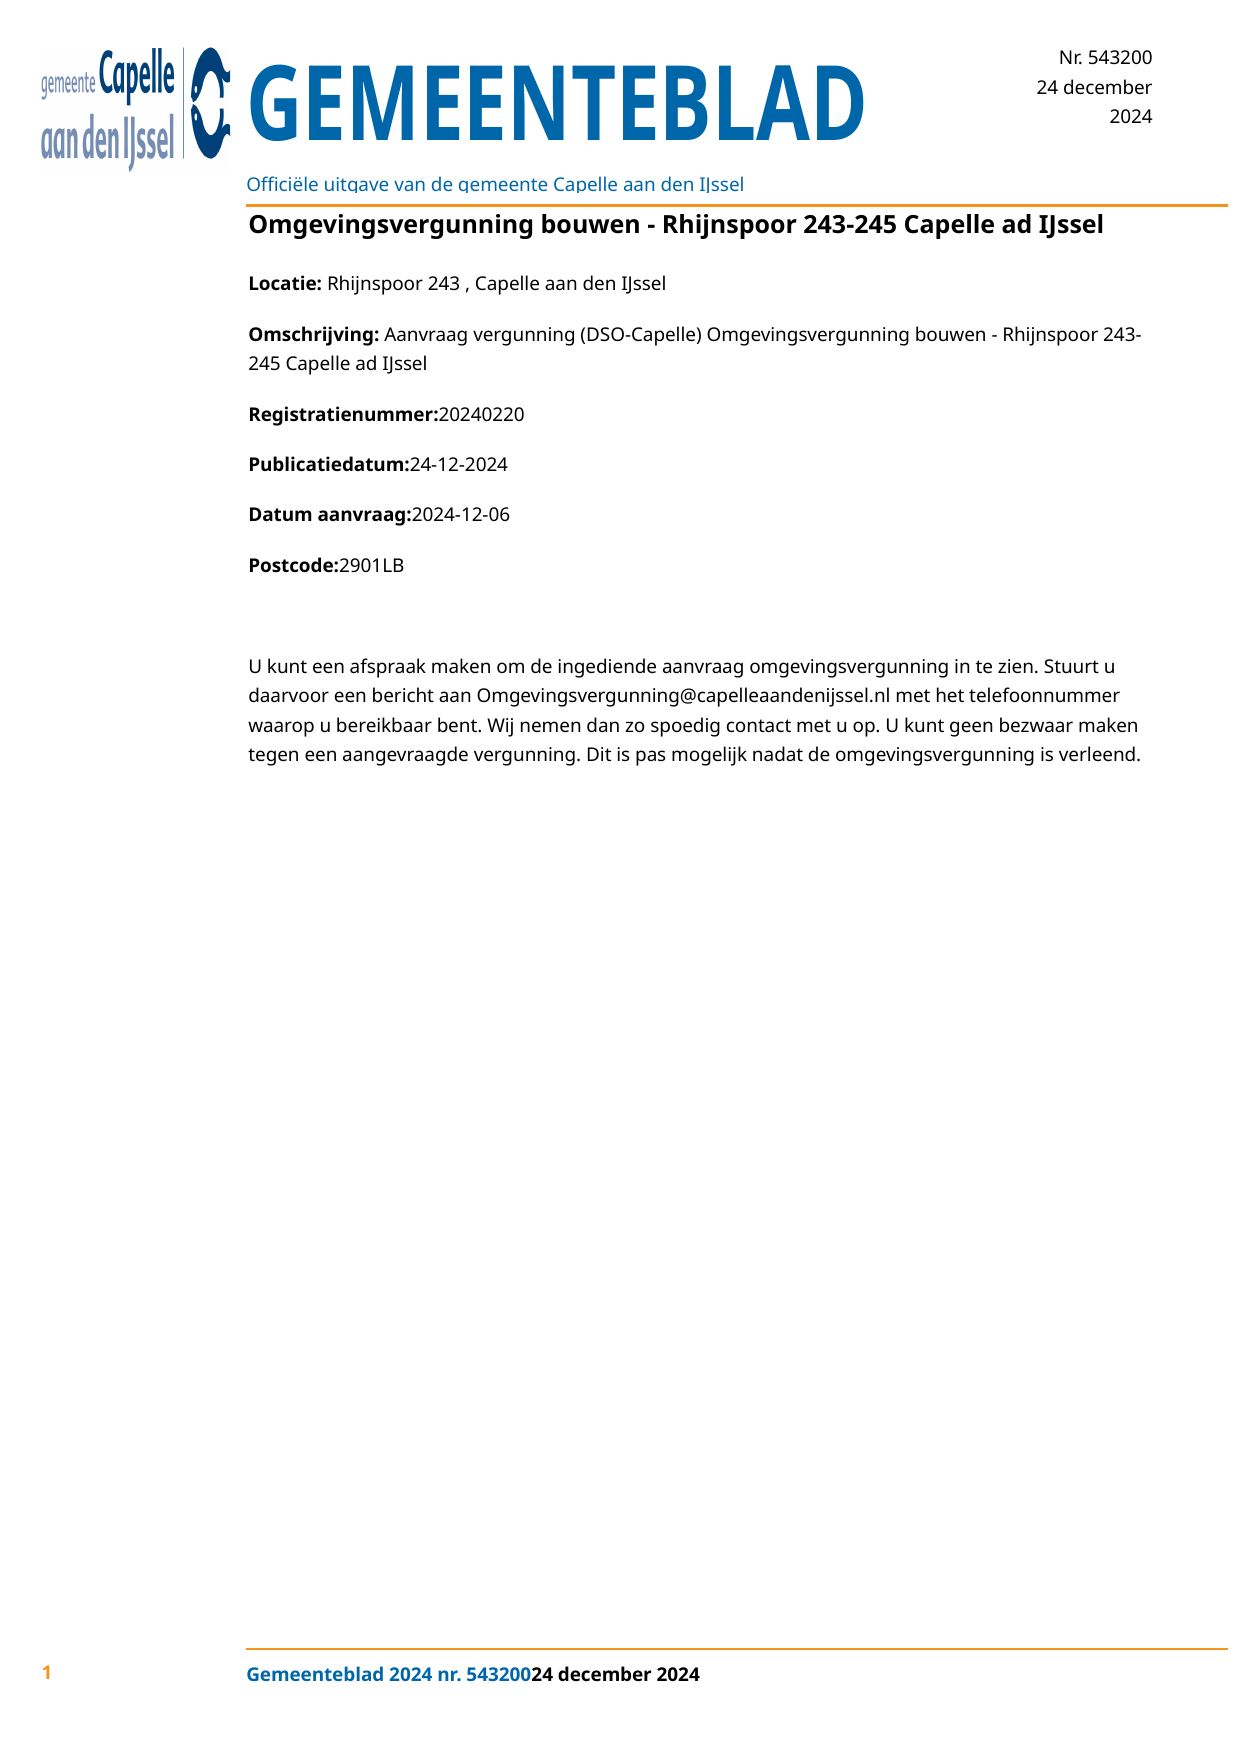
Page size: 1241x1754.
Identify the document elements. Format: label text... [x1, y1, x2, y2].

text Publicatiedatum:24-12-2024 [248, 451, 1152, 477]
text Locatie: Rhijnspoor 243 , Capelle aan den IJssel [248, 270, 1152, 296]
text Registratienummer:20240220 [248, 401, 1152, 426]
text Postcode:2901LB [248, 552, 1152, 578]
picture [41, 47, 231, 172]
text Omschrijving: Aanvraag vergunning (DSO-Capelle) Omgevingsvergunning bouwen - Rhijnspoor 243-245 Capelle ad IJssel [248, 321, 1152, 376]
text Omgevingsvergunning bouwen - Rhijnspoor 243-245 Capelle ad IJssel [248, 207, 1152, 241]
text U kunt een afspraak maken om de ingediende aanvraag omgevingsvergunning in te zien. Stuurt u daarvoor een bericht aan Omgevingsvergunning@capelleaandenijssel.nl met het telefoonnummer waarop u bereikbaar bent. Wij nemen dan zo spoedig contact met u op. U kunt geen bezwaar maken tegen een aangevraagde vergunning. Dit is pas mogelijk nadat de omgevingsvergunning is verleend. [248, 653, 1152, 767]
text Datum aanvraag:2024-12-06 [248, 502, 1152, 527]
